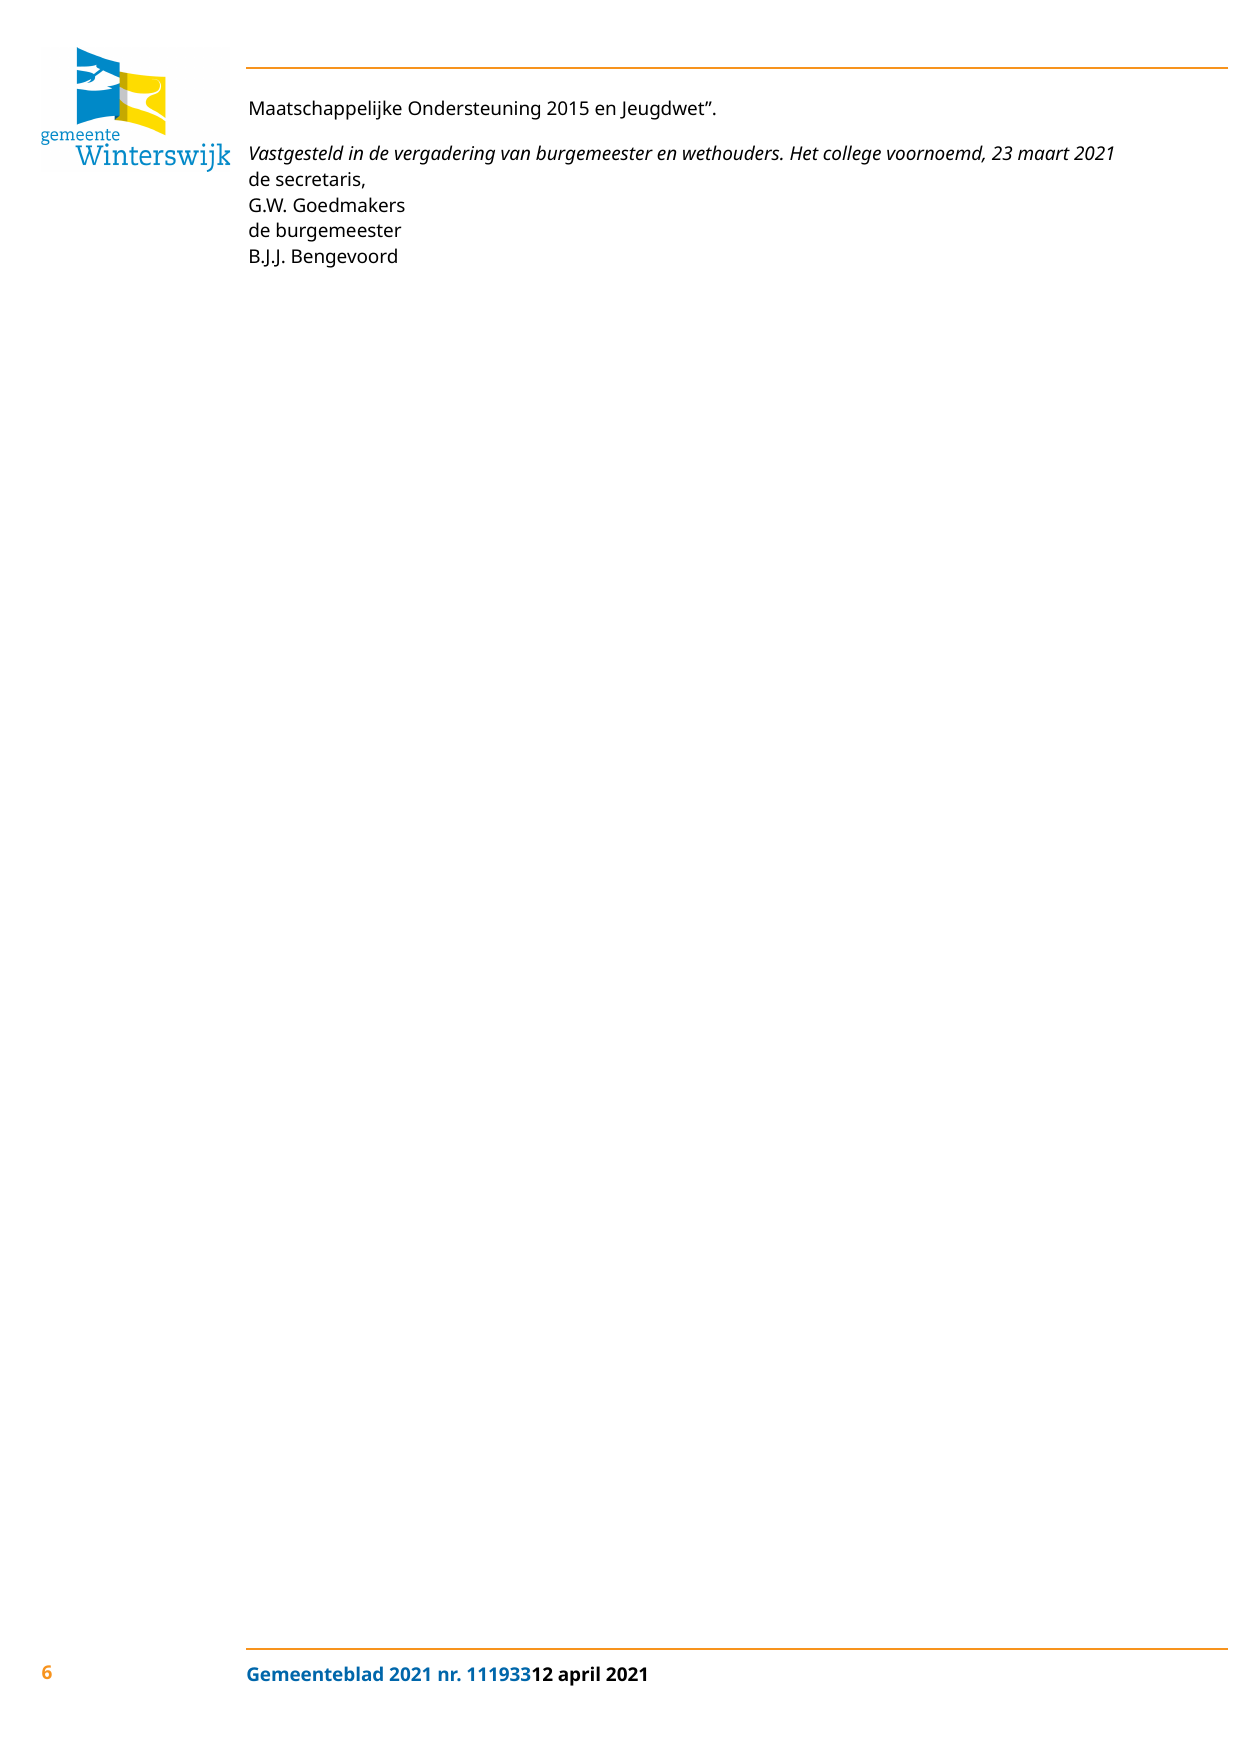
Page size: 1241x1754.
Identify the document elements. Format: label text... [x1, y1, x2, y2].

picture [41, 47, 231, 172]
text de burgemeester [248, 218, 1152, 243]
picture [225, 153, 231, 162]
text Maatschappelijke Ondersteuning 2015 en Jeugdwet”. [248, 95, 1152, 121]
text de secretaris, [248, 166, 1152, 192]
text G.W. Goedmakers [248, 192, 1152, 218]
text Vastgesteld in de vergadering van burgemeester en wethouders. Het college voornoemd, 23 maart 2021 [248, 140, 1152, 166]
text B.J.J. Bengevoord [248, 243, 1152, 269]
